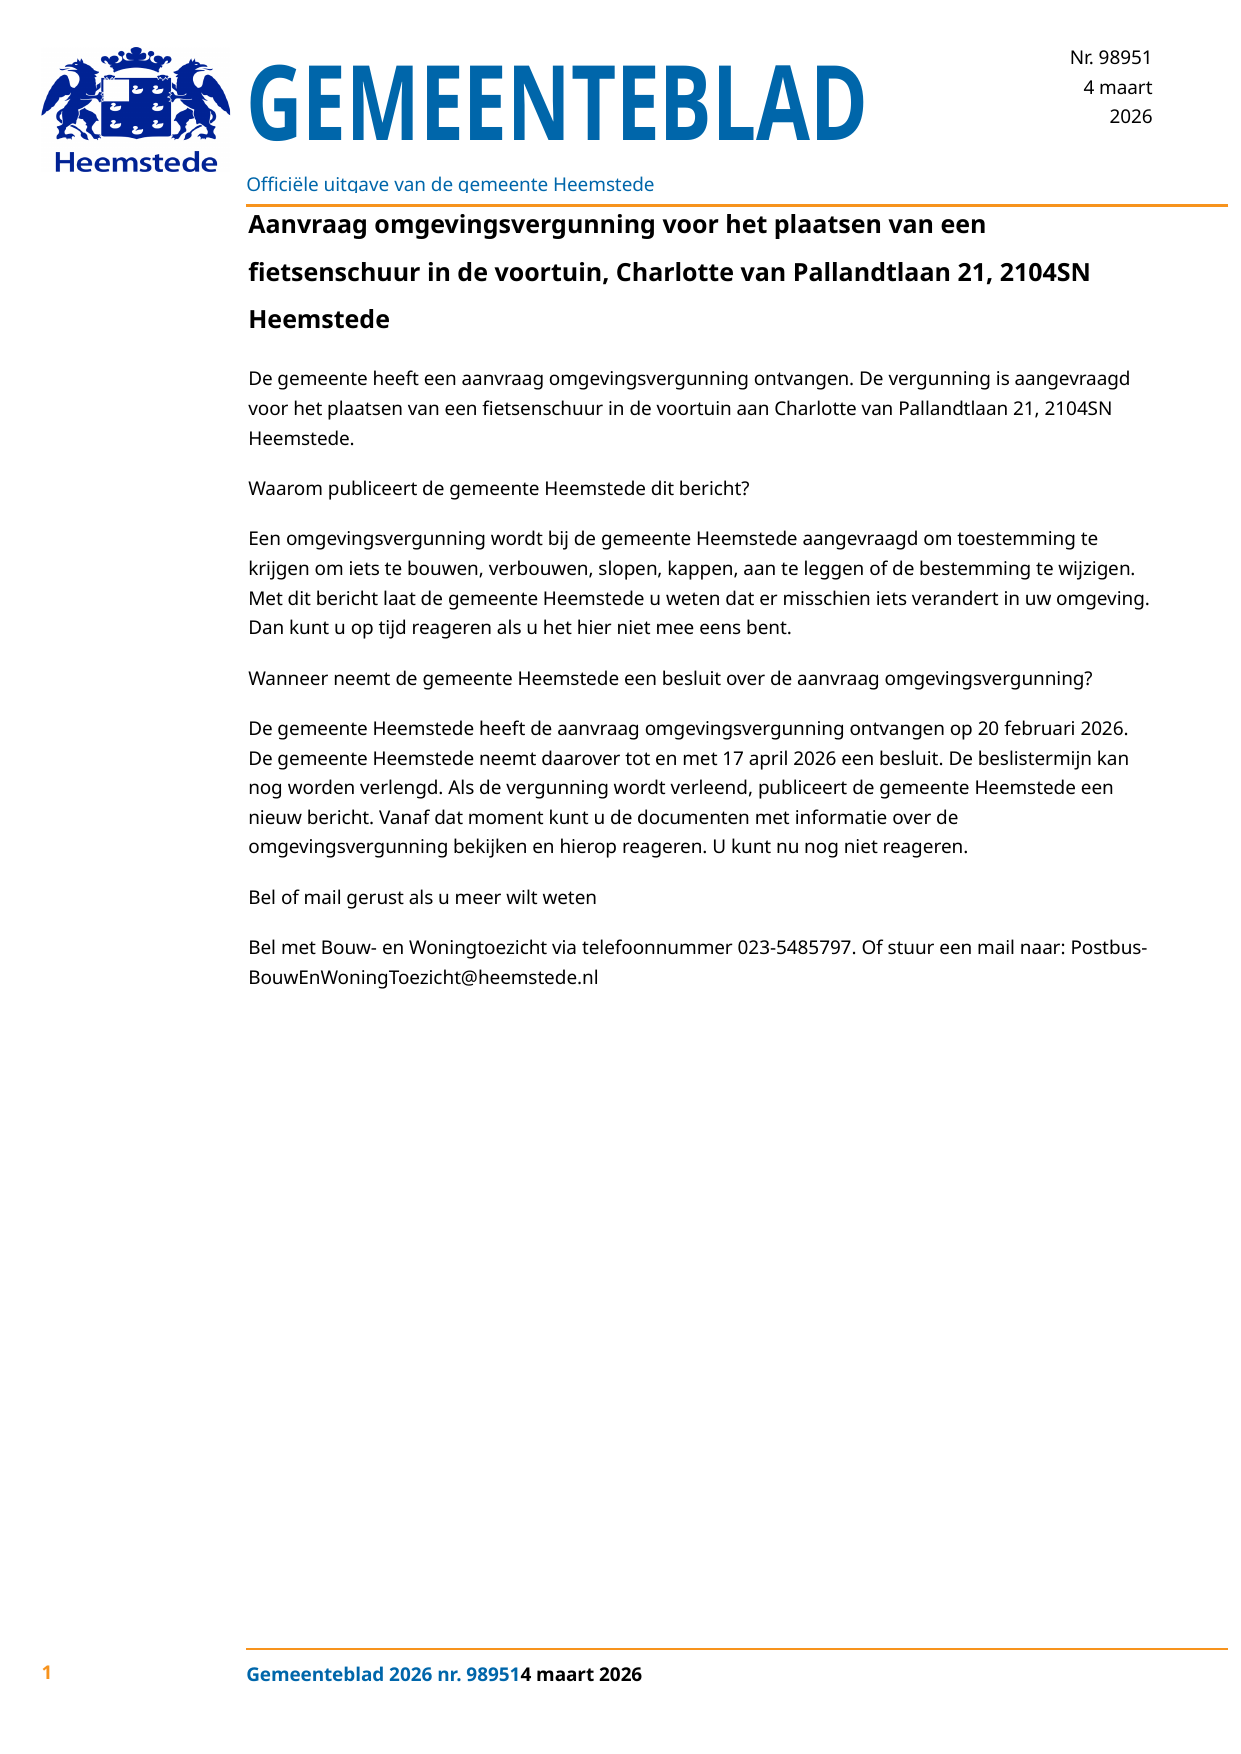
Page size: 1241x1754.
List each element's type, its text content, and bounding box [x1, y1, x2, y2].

text Waarom publiceert de gemeente Heemstede dit bericht? [248, 475, 1152, 501]
text Wanneer neemt de gemeente Heemstede een besluit over de aanvraag omgevingsvergunning? [248, 665, 1152, 690]
text Bel of mail gerust als u meer wilt weten [248, 884, 1152, 909]
text Bel met Bouw- en Woningtoezicht via telefoonnummer 023-5485797. Of stuur een mail naar: Postbus-BouwEnWoningToezicht@heemstede.nl [248, 934, 1152, 989]
text De gemeente Heemstede heeft de aanvraag omgevingsvergunning ontvangen op 20 februari 2026. De gemeente Heemstede neemt daarover tot en met 17 april 2026 een besluit. De beslistermijn kan nog worden verlengd. Als de vergunning wordt verleend, publiceert de gemeente Heemstede een nieuw bericht. Vanaf dat moment kunt u de documenten met informatie over de omgevingsvergunning bekijken en hierop reageren. U kunt nu nog niet reageren. [248, 715, 1152, 859]
text Een omgevingsvergunning wordt bij de gemeente Heemstede aangevraagd om toestemming te krijgen om iets te bouwen, verbouwen, slopen, kappen, aan te leggen of de bestemming te wijzigen. Met dit bericht laat de gemeente Heemstede u weten dat er misschien iets verandert in uw omgeving. Dan kunt u op tijd reageren als u het hier niet mee eens bent. [248, 526, 1152, 640]
text Aanvraag omgevingsvergunning voor het plaatsen van een fietsenschuur in de voortuin, Charlotte van Pallandtlaan 21, 2104SN Heemstede [248, 207, 1152, 336]
picture [41, 47, 231, 172]
text De gemeente heeft een aanvraag omgevingsvergunning ontvangen. De vergunning is aangevraagd voor het plaatsen van een fietsenschuur in de voortuin aan Charlotte van Pallandtlaan 21, 2104SN Heemstede. [248, 366, 1152, 450]
